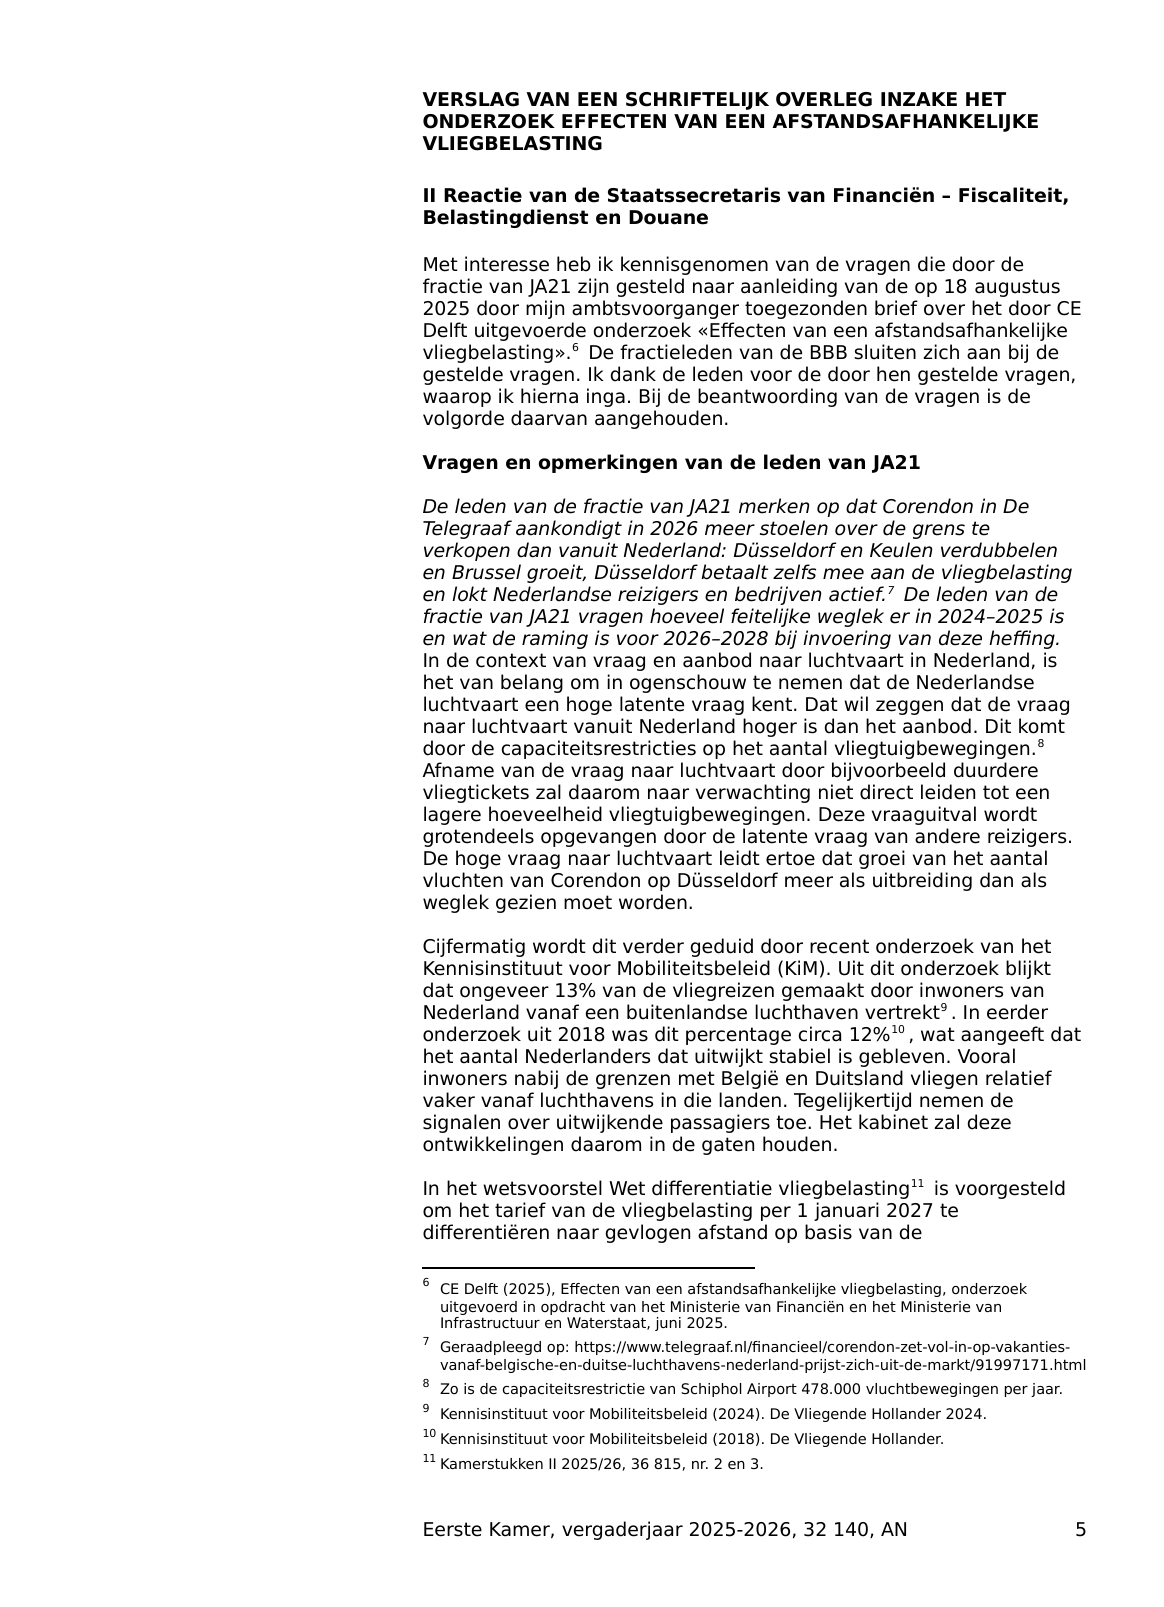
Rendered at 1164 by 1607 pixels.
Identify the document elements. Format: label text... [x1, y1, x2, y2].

text Kennisinstituut voor Mobiliteitsbeleid (2024). De Vliegende Hollander 2024. [422, 1402, 1087, 1424]
text Kamerstukken II 2025/26, 36 815, nr. 2 en 3. [422, 1452, 1087, 1474]
text In het wetsvoorstel Wet differentiatie vliegbelasting is voorgesteld om het tarief van de vliegbelasting per 1 januari 2027 te differentiëren naar gevlogen afstand op basis van de [422, 1178, 1087, 1244]
subtitle VERSLAG VAN EEN SCHRIFTELIJK OVERLEG INZAKE HET ONDERZOEK EFFECTEN VAN EEN AFSTANDSAFHANKELIJKE VLIEGBELASTING [422, 89, 1087, 155]
text Met interesse heb ik kennisgenomen van de vragen die door de fractie van JA21 zijn gesteld naar aanleiding van de op 18 augustus 2025 door mijn ambtsvoorganger toegezonden brief over het door CE Delft uitgevoerde onderzoek «Effecten van een afstandsafhankelijke vliegbelasting». De fractieleden van de BBB sluiten zich aan bij de gestelde vragen. Ik dank de leden voor de door hen gestelde vragen, waarop ik hierna inga. Bij de beantwoording van de vragen is de volgorde daarvan aangehouden. [422, 254, 1087, 430]
text Geraadpleegd op: https://www.telegraaf.nl/financieel/corendon-zet-vol-in-op-vakanties-vanaf-belgische-en-duitse-luchthavens-nederland-prijst-zich-uit-de-markt/91997171.html [422, 1335, 1087, 1374]
text In de context van vraag en aanbod naar luchtvaart in Nederland, is het van belang om in ogenschouw te nemen dat de Nederlandse luchtvaart een hoge latente vraag kent. Dat wil zeggen dat de vraag naar luchtvaart vanuit Nederland hoger is dan het aanbod. Dit komt door de capaciteitsrestricties op het aantal vliegtuigbewegingen. Afname van de vraag naar luchtvaart door bijvoorbeeld duurdere vliegtickets zal daarom naar verwachting niet direct leiden tot een lagere hoeveelheid vliegtuigbewegingen. Deze vraaguitval wordt grotendeels opgevangen door de latente vraag van andere reizigers. De hoge vraag naar luchtvaart leidt ertoe dat groei van het aantal vluchten van Corendon op Düsseldorf meer als uitbreiding dan als weglek gezien moet worden. [422, 650, 1087, 914]
subtitle Vragen en opmerkingen van de leden van JA21 [422, 452, 1087, 474]
text Cijfermatig wordt dit verder geduid door recent onderzoek van het Kennisinstituut voor Mobiliteitsbeleid (KiM). Uit dit onderzoek blijkt dat ongeveer 13% van de vliegreizen gemaakt door inwoners van Nederland vanaf een buitenlandse luchthaven vertrekt. In eerder onderzoek uit 2018 was dit percentage circa 12%, wat aangeeft dat het aantal Nederlanders dat uitwijkt stabiel is gebleven. Vooral inwoners nabij de grenzen met België en Duitsland vliegen relatief vaker vanaf luchthavens in die landen. Tegelijkertijd nemen de signalen over uitwijkende passagiers toe. Het kabinet zal deze ontwikkelingen daarom in de gaten houden. [422, 936, 1087, 1156]
text CE Delft (2025), Effecten van een afstandsafhankelijke vliegbelasting, onderzoek uitgevoerd in opdracht van het Ministerie van Financiën en het Ministerie van Infrastructuur en Waterstaat, juni 2025. [422, 1277, 1087, 1332]
text Zo is de capaciteitsrestrictie van Schiphol Airport 478.000 vluchtbewegingen per jaar. [422, 1377, 1087, 1399]
subtitle II Reactie van de Staatssecretaris van Financiën – Fiscaliteit, Belastingdienst en Douane [422, 185, 1087, 229]
text Kennisinstituut voor Mobiliteitsbeleid (2018). De Vliegende Hollander. [422, 1427, 1087, 1449]
text De leden van de fractie van JA21 merken op dat Corendon in De Telegraaf aankondigt in 2026 meer stoelen over de grens te verkopen dan vanuit Nederland: Düsseldorf en Keulen verdubbelen en Brussel groeit, Düsseldorf betaalt zelfs mee aan de vliegbelasting en lokt Nederlandse reizigers en bedrijven actief. De leden van de fractie van JA21 vragen hoeveel feitelijke weglek er in 2024–2025 is en wat de raming is voor 2026–2028 bij invoering van deze heffing. [422, 496, 1087, 650]
